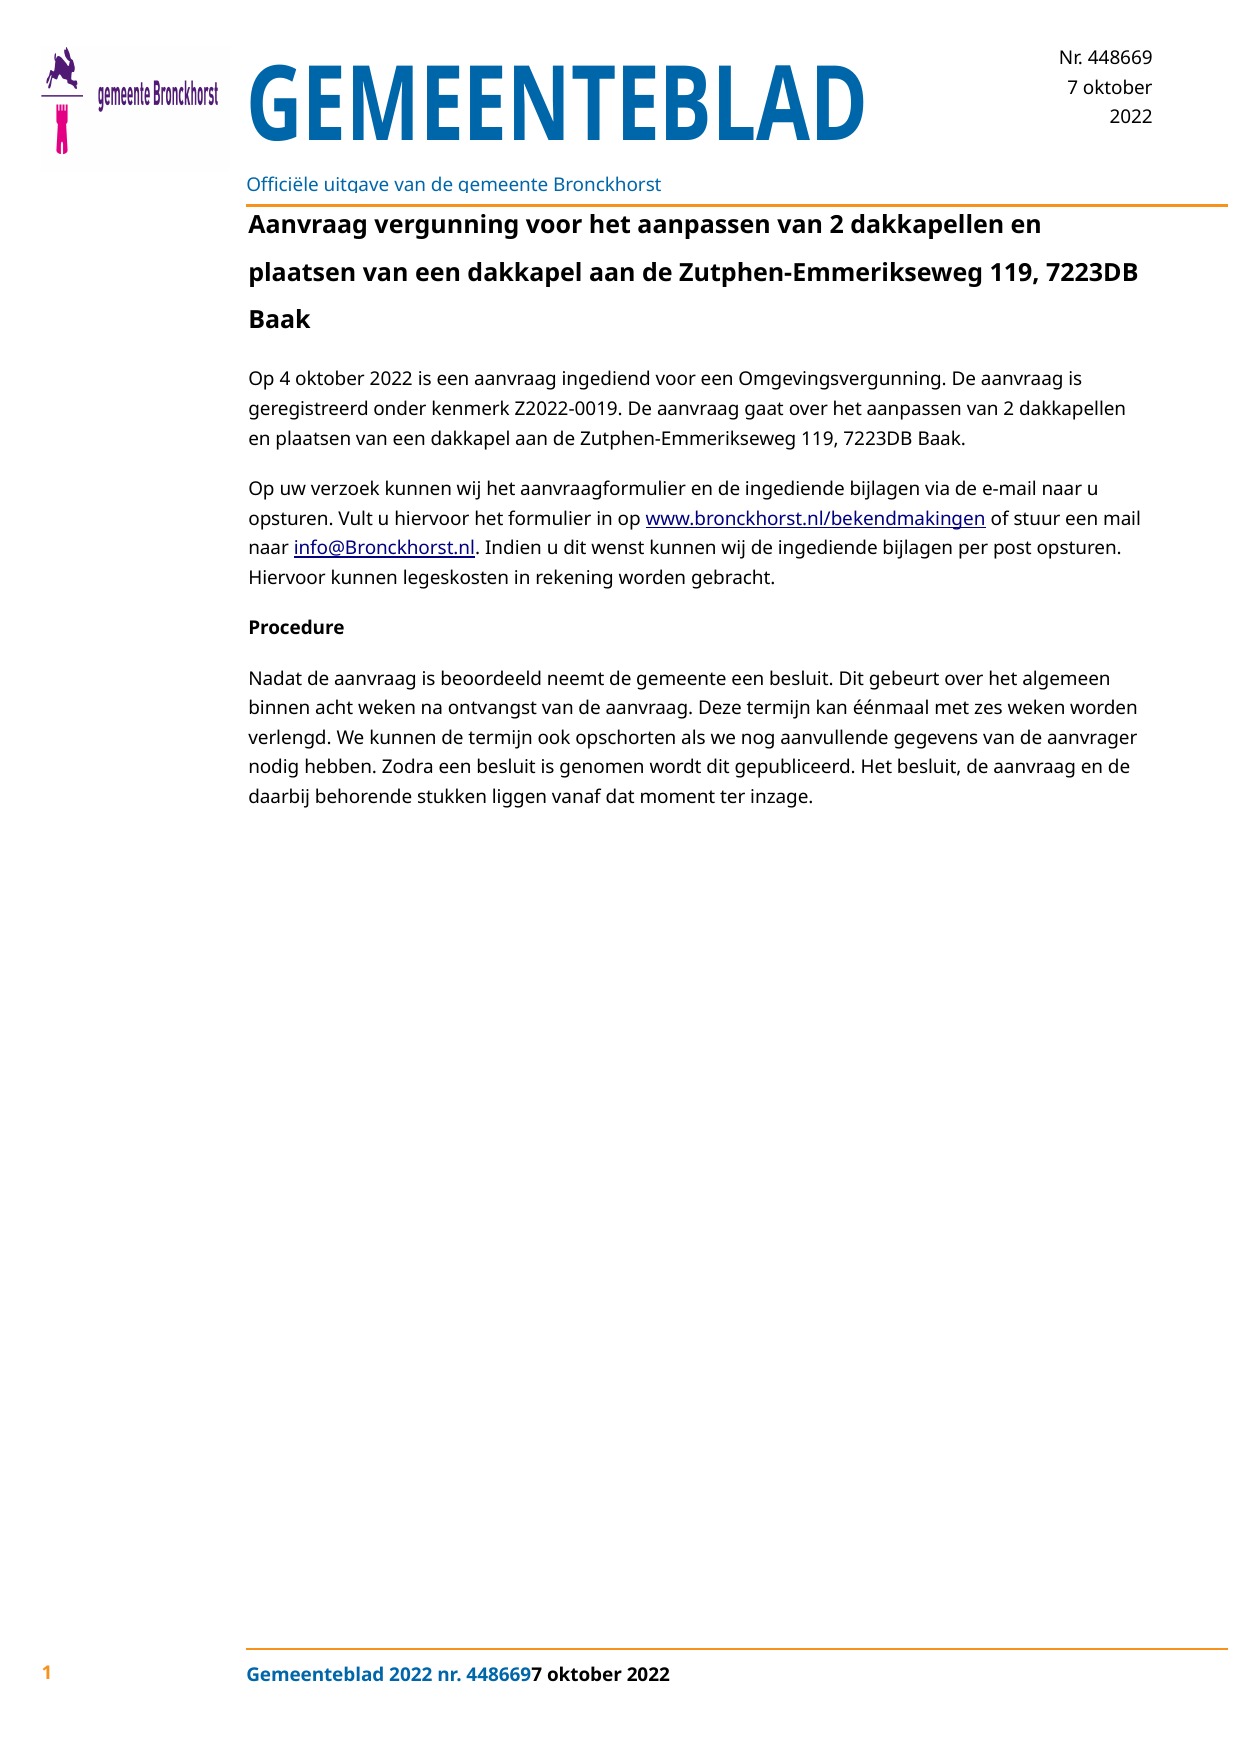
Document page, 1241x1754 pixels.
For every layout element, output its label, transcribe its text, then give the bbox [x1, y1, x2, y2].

text Op uw verzoek kunnen wij het aanvraagformulier en de ingediende bijlagen via de e-mail naar u opsturen. Vult u hiervoor het formulier in op www.bronckhorst.nl/bekendmakingen of stuur een mail naar info@Bronckhorst.nl. Indien u dit wenst kunnen wij de ingediende bijlagen per post opsturen. Hiervoor kunnen legeskosten in rekening worden gebracht. [248, 475, 1152, 589]
text Op 4 oktober 2022 is een aanvraag ingediend voor een Omgevingsvergunning. De aanvraag is geregistreerd onder kenmerk Z2022-0019. De aanvraag gaat over het aanpassen van 2 dakkapellen en plaatsen van een dakkapel aan de Zutphen-Emmerikseweg 119, 7223DB Baak. [248, 366, 1152, 450]
text Aanvraag vergunning voor het aanpassen van 2 dakkapellen en plaatsen van een dakkapel aan de Zutphen-Emmerikseweg 119, 7223DB Baak [248, 207, 1152, 336]
text Nadat de aanvraag is beoordeeld neemt de gemeente een besluit. Dit gebeurt over het algemeen binnen acht weken na ontvangst van de aanvraag. Deze termijn kan éénmaal met zes weken worden verlengd. We kunnen de termijn ook opschorten als we nog aanvullende gegevens van de aanvrager nodig hebben. Zodra een besluit is genomen wordt dit gepubliceerd. Het besluit, de aanvraag en de daarbij behorende stukken liggen vanaf dat moment ter inzage. [248, 665, 1152, 809]
text Procedure [248, 614, 1152, 640]
picture [41, 47, 231, 172]
